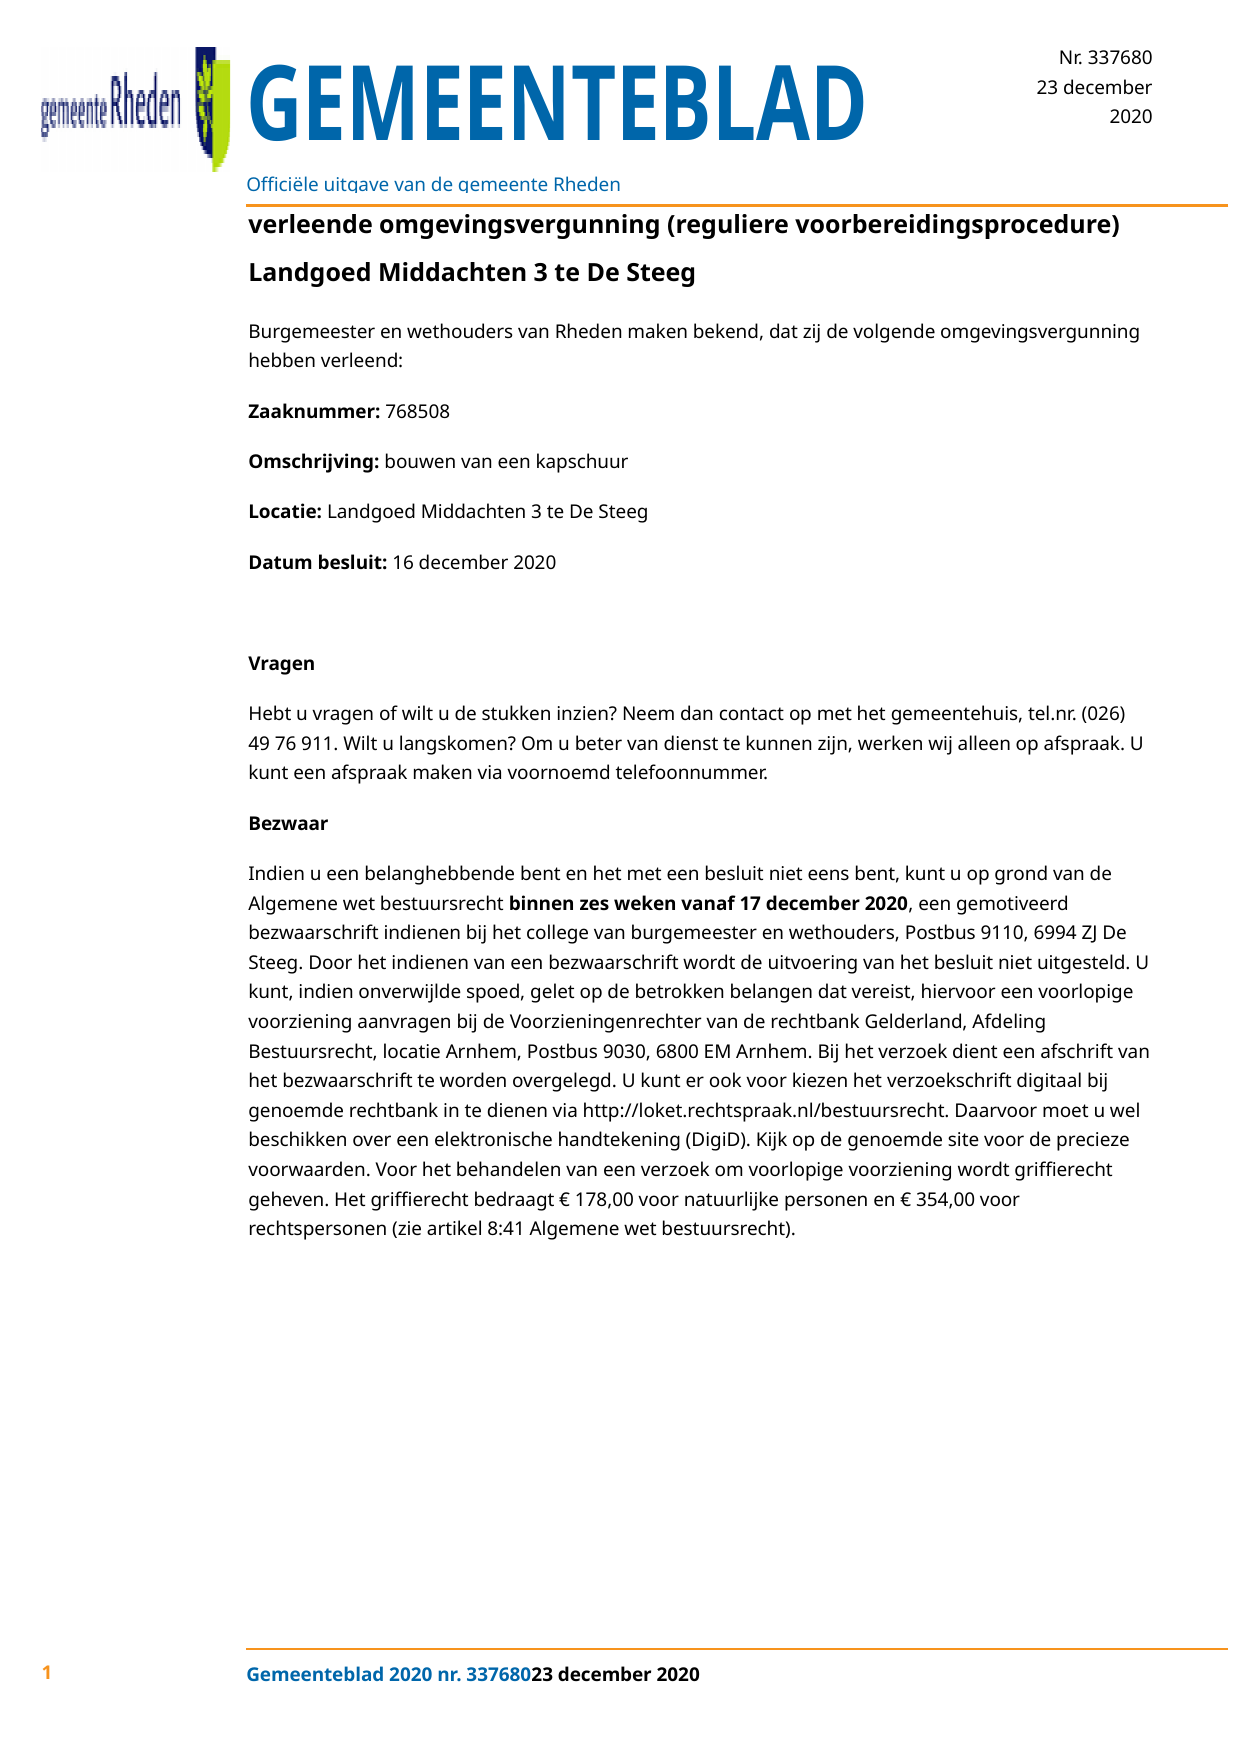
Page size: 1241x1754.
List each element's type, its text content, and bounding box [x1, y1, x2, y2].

text Bezwaar [248, 810, 1152, 836]
text verleende omgevingsvergunning (reguliere voorbereidingsprocedure) Landgoed Middachten 3 te De Steeg [248, 207, 1152, 288]
text Datum besluit: 16 december 2020 [248, 549, 1152, 575]
text Zaaknummer: 768508 [248, 398, 1152, 424]
text Omschrijving: bouwen van een kapschuur [248, 448, 1152, 474]
text Locatie: Landgoed Middachten 3 te De Steeg [248, 499, 1152, 524]
text Indien u een belanghebbende bent en het met een besluit niet eens bent, kunt u op grond van de Algemene wet bestuursrecht binnen zes weken vanaf 17 december 2020, een gemotiveerd bezwaarschrift indienen bij het college van burgemeester en wethouders, Postbus 9110, 6994 ZJ De Steeg. Door het indienen van een bezwaarschrift wordt de uitvoering van het besluit niet uitgesteld. U kunt, indien onverwijlde spoed, gelet op de betrokken belangen dat vereist, hiervoor een voorlopige voorziening aanvragen bij de Voorzieningenrechter van de rechtbank Gelderland, Afdeling Bestuursrecht, locatie Arnhem, Postbus 9030, 6800 EM Arnhem. Bij het verzoek dient een afschrift van het bezwaarschrift te worden overgelegd. U kunt er ook voor kiezen het verzoekschrift digitaal bij genoemde rechtbank in te dienen via http://loket.rechtspraak.nl/bestuursrecht. Daarvoor moet u wel beschikken over een elektronische handtekening (DigiD). Kijk op de genoemde site voor de precieze voorwaarden. Voor het behandelen van een verzoek om voorlopige voorziening wordt griffierecht geheven. Het griffierecht bedraagt € 178,00 voor natuurlijke personen en € 354,00 voor rechtspersonen (zie artikel 8:41 Algemene wet bestuursrecht). [248, 860, 1152, 1241]
text Vragen [248, 650, 1152, 676]
picture [41, 47, 231, 172]
text Hebt u vragen of wilt u de stukken inzien? Neem dan contact op met het gemeentehuis, tel.nr. (026) 49 76 911. Wilt u langskomen? Om u beter van dienst te kunnen zijn, werken wij alleen op afspraak. U kunt een afspraak maken via voornoemd telefoonnummer. [248, 700, 1152, 785]
text Burgemeester en wethouders van Rheden maken bekend, dat zij de volgende omgevingsvergunning hebben verleend: [248, 318, 1152, 373]
